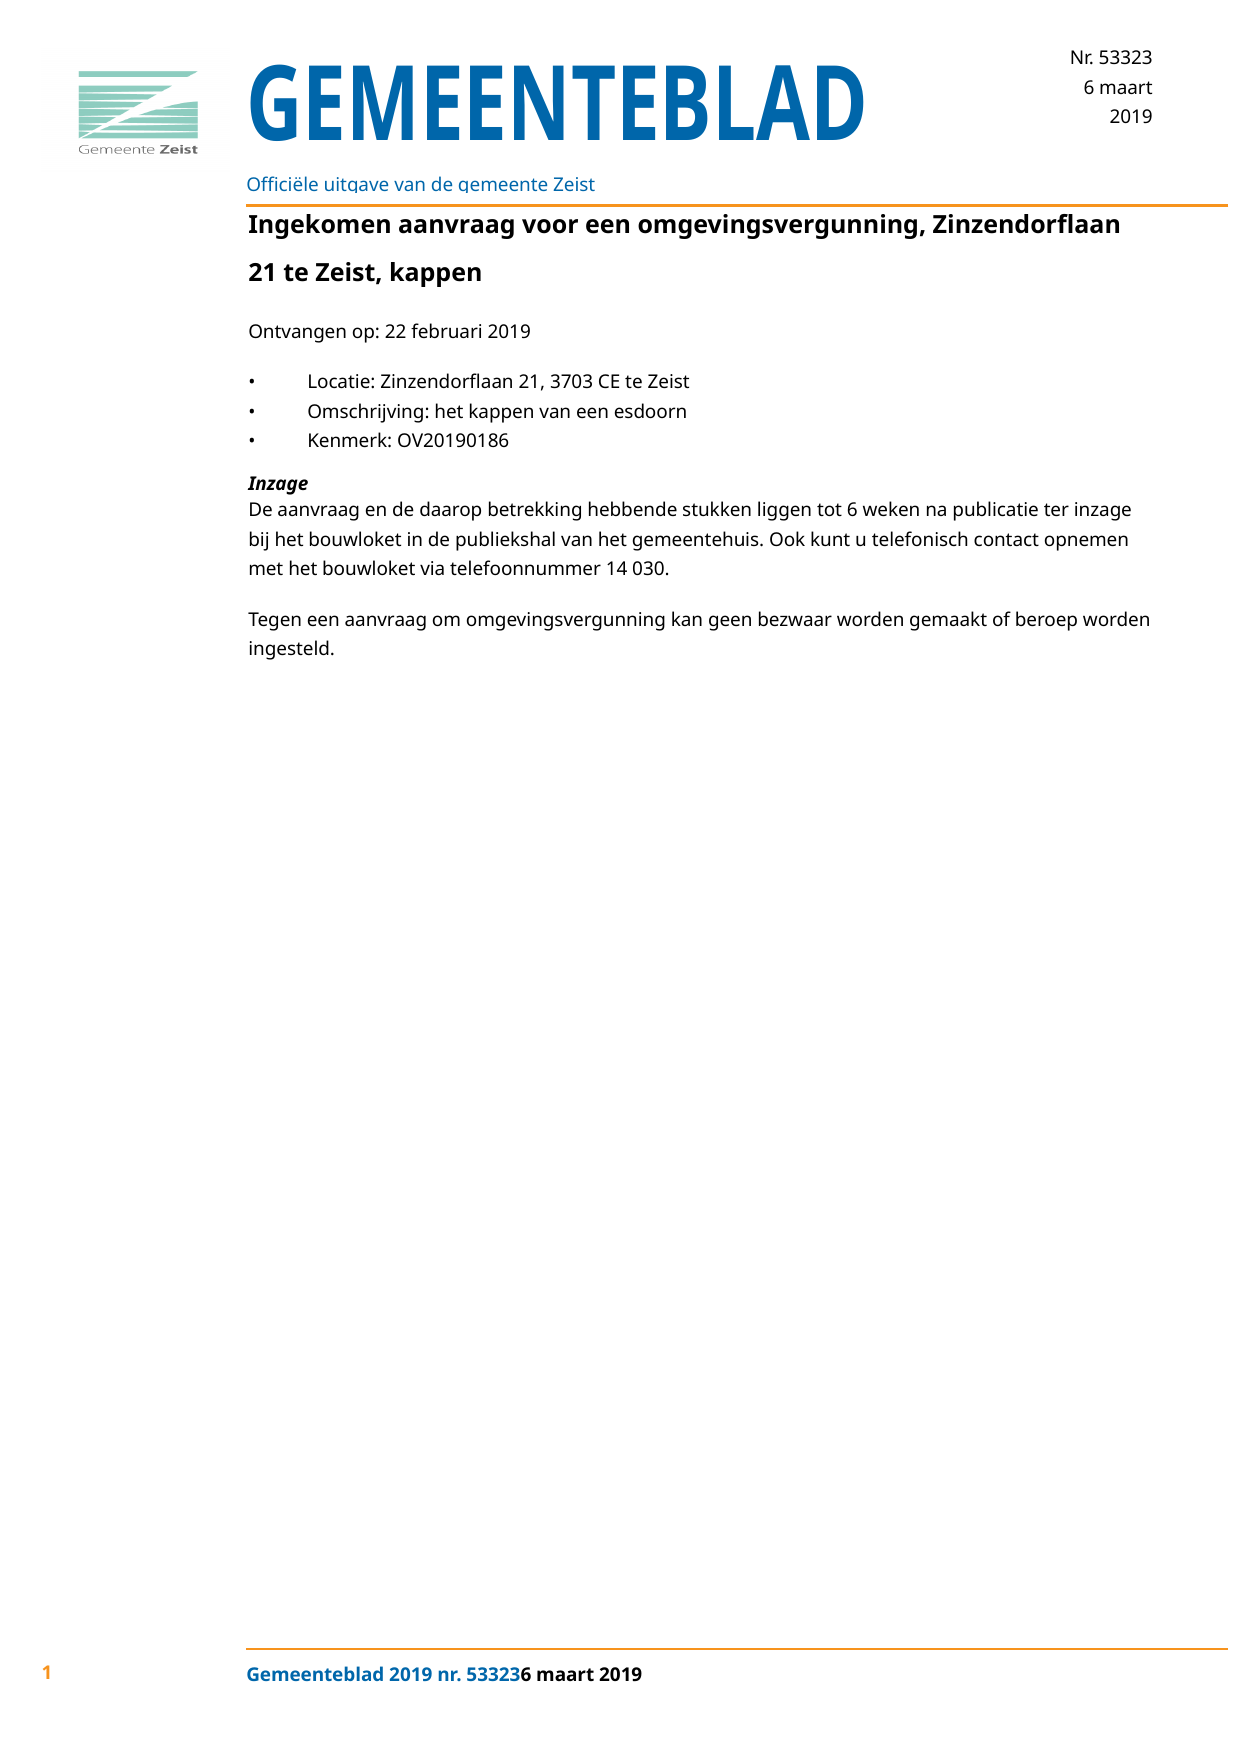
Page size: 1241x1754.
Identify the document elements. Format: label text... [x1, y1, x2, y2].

text Inzage [248, 471, 1152, 496]
text Ontvangen op: 22 februari 2019 [248, 318, 1152, 344]
list Kenmerk: OV20190186 [248, 427, 1152, 453]
list Omschrijving: het kappen van een esdoorn [248, 398, 1152, 424]
text Tegen een aanvraag om omgevingsvergunning kan geen bezwaar worden gemaakt of beroep worden ingesteld. [248, 606, 1152, 661]
picture [41, 47, 231, 172]
list Locatie: Zinzendorflaan 21, 3703 CE te Zeist [248, 368, 1152, 394]
text Ingekomen aanvraag voor een omgevingsvergunning, Zinzendorflaan 21 te Zeist, kappen [248, 207, 1152, 288]
text De aanvraag en de daarop betrekking hebbende stukken liggen tot 6 weken na publicatie ter inzage bij het bouwloket in de publiekshal van het gemeentehuis. Ook kunt u telefonisch contact opnemen met het bouwloket via telefoonnummer 14 030. [248, 496, 1152, 581]
